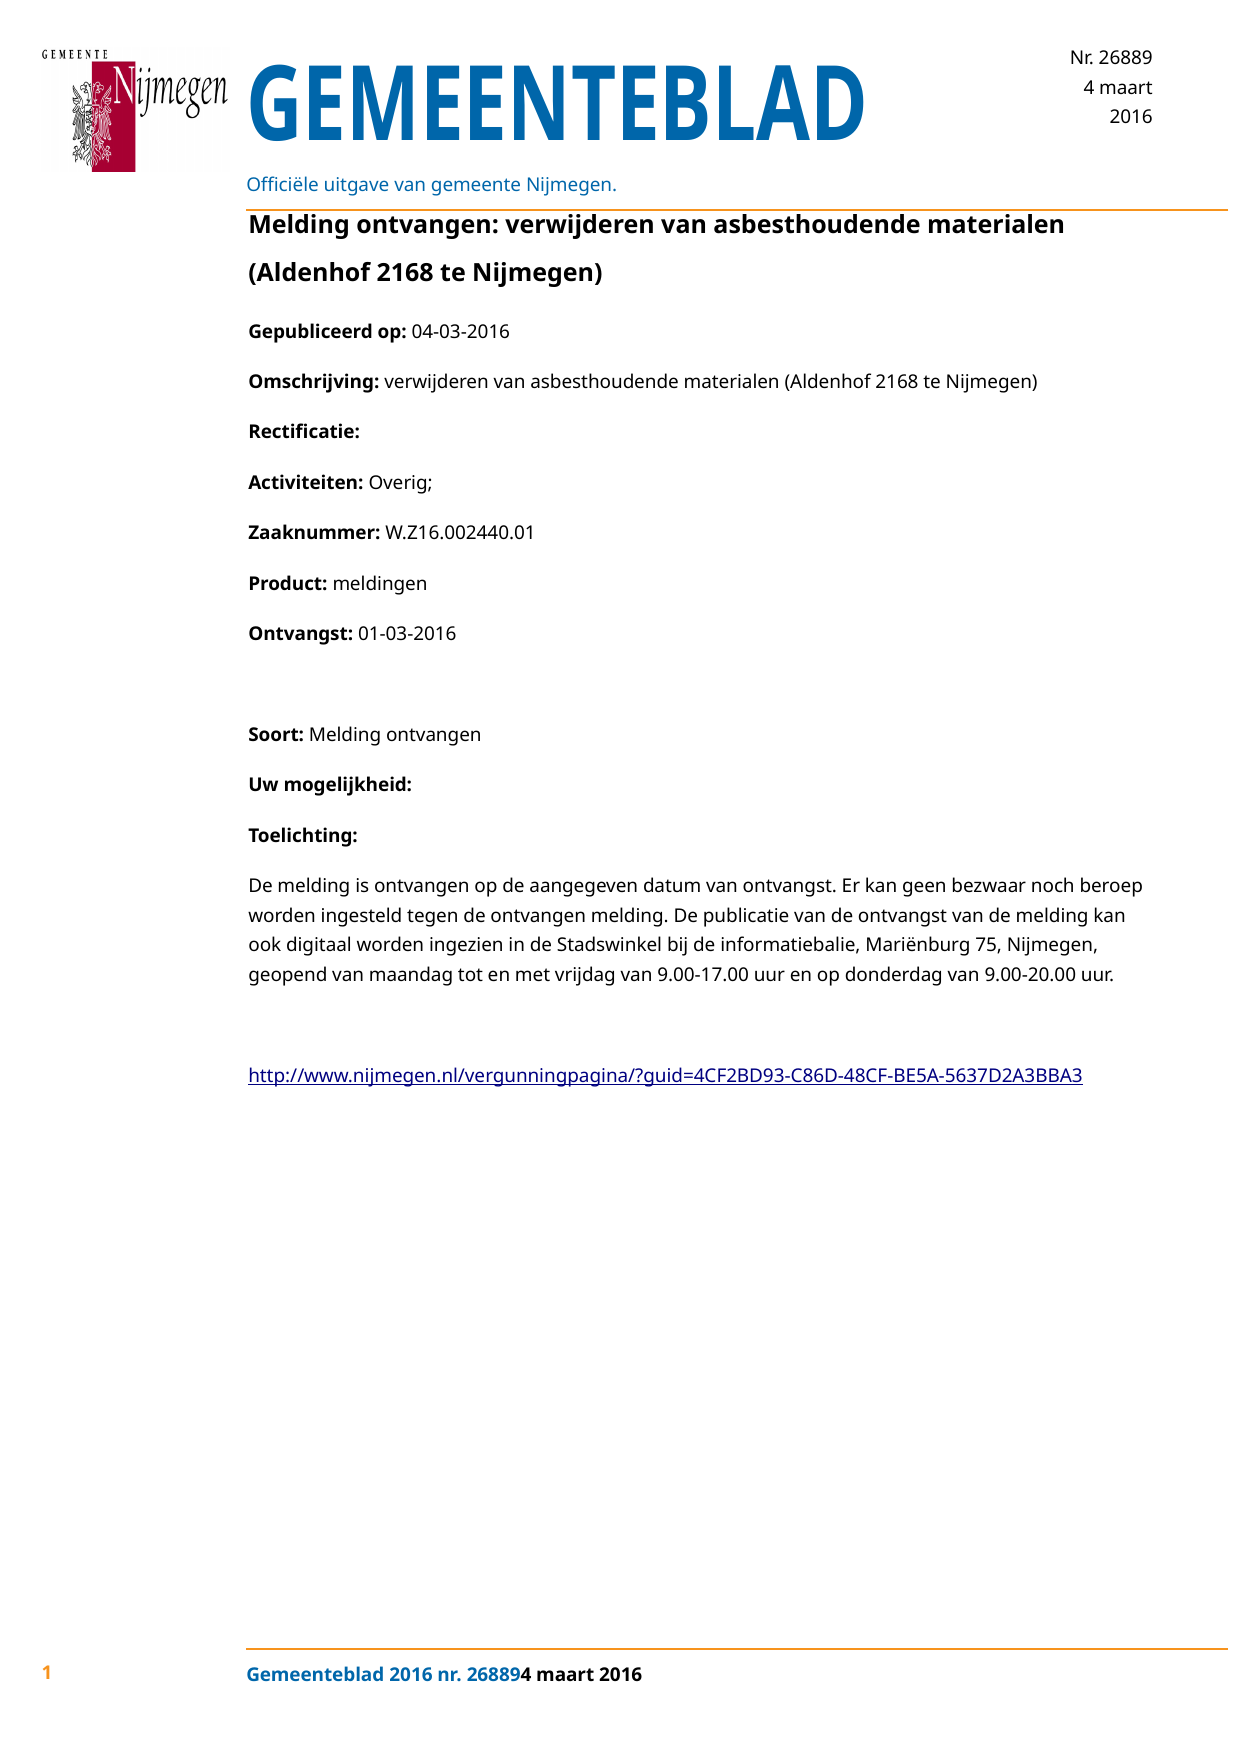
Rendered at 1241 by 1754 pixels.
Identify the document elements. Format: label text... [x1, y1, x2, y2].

text Omschrijving: verwijderen van asbesthoudende materialen (Aldenhof 2168 te Nijmegen) [248, 368, 1152, 394]
text Zaaknummer: W.Z16.002440.01 [248, 519, 1152, 545]
text Gepubliceerd op: 04-03-2016 [248, 318, 1152, 344]
text Toelichting: [248, 822, 1152, 848]
text Rectificatie: [248, 419, 1152, 444]
text Ontvangst: 01-03-2016 [248, 620, 1152, 646]
text Melding ontvangen: verwijderen van asbesthoudende materialen (Aldenhof 2168 te Nijmegen) [248, 211, 1152, 288]
text Product: meldingen [248, 570, 1152, 596]
text De melding is ontvangen op de aangegeven datum van ontvangst. Er kan geen bezwaar noch beroep worden ingesteld tegen de ontvangen melding. De publicatie van de ontvangst van de melding kan ook digitaal worden ingezien in de Stadswinkel bij de informatiebalie, Mariënburg 75, Nijmegen, geopend van maandag tot en met vrijdag van 9.00-17.00 uur en op donderdag van 9.00-20.00 uur. [248, 872, 1152, 987]
text Soort: Melding ontvangen [248, 721, 1152, 747]
picture [41, 47, 231, 172]
text http://www.nijmegen.nl/vergunningpagina/?guid=4CF2BD93-C86D-48CF-BE5A-5637D2A3BBA3 [248, 1062, 1152, 1088]
text Activiteiten: Overig; [248, 469, 1152, 495]
text Uw mogelijkheid: [248, 772, 1152, 797]
